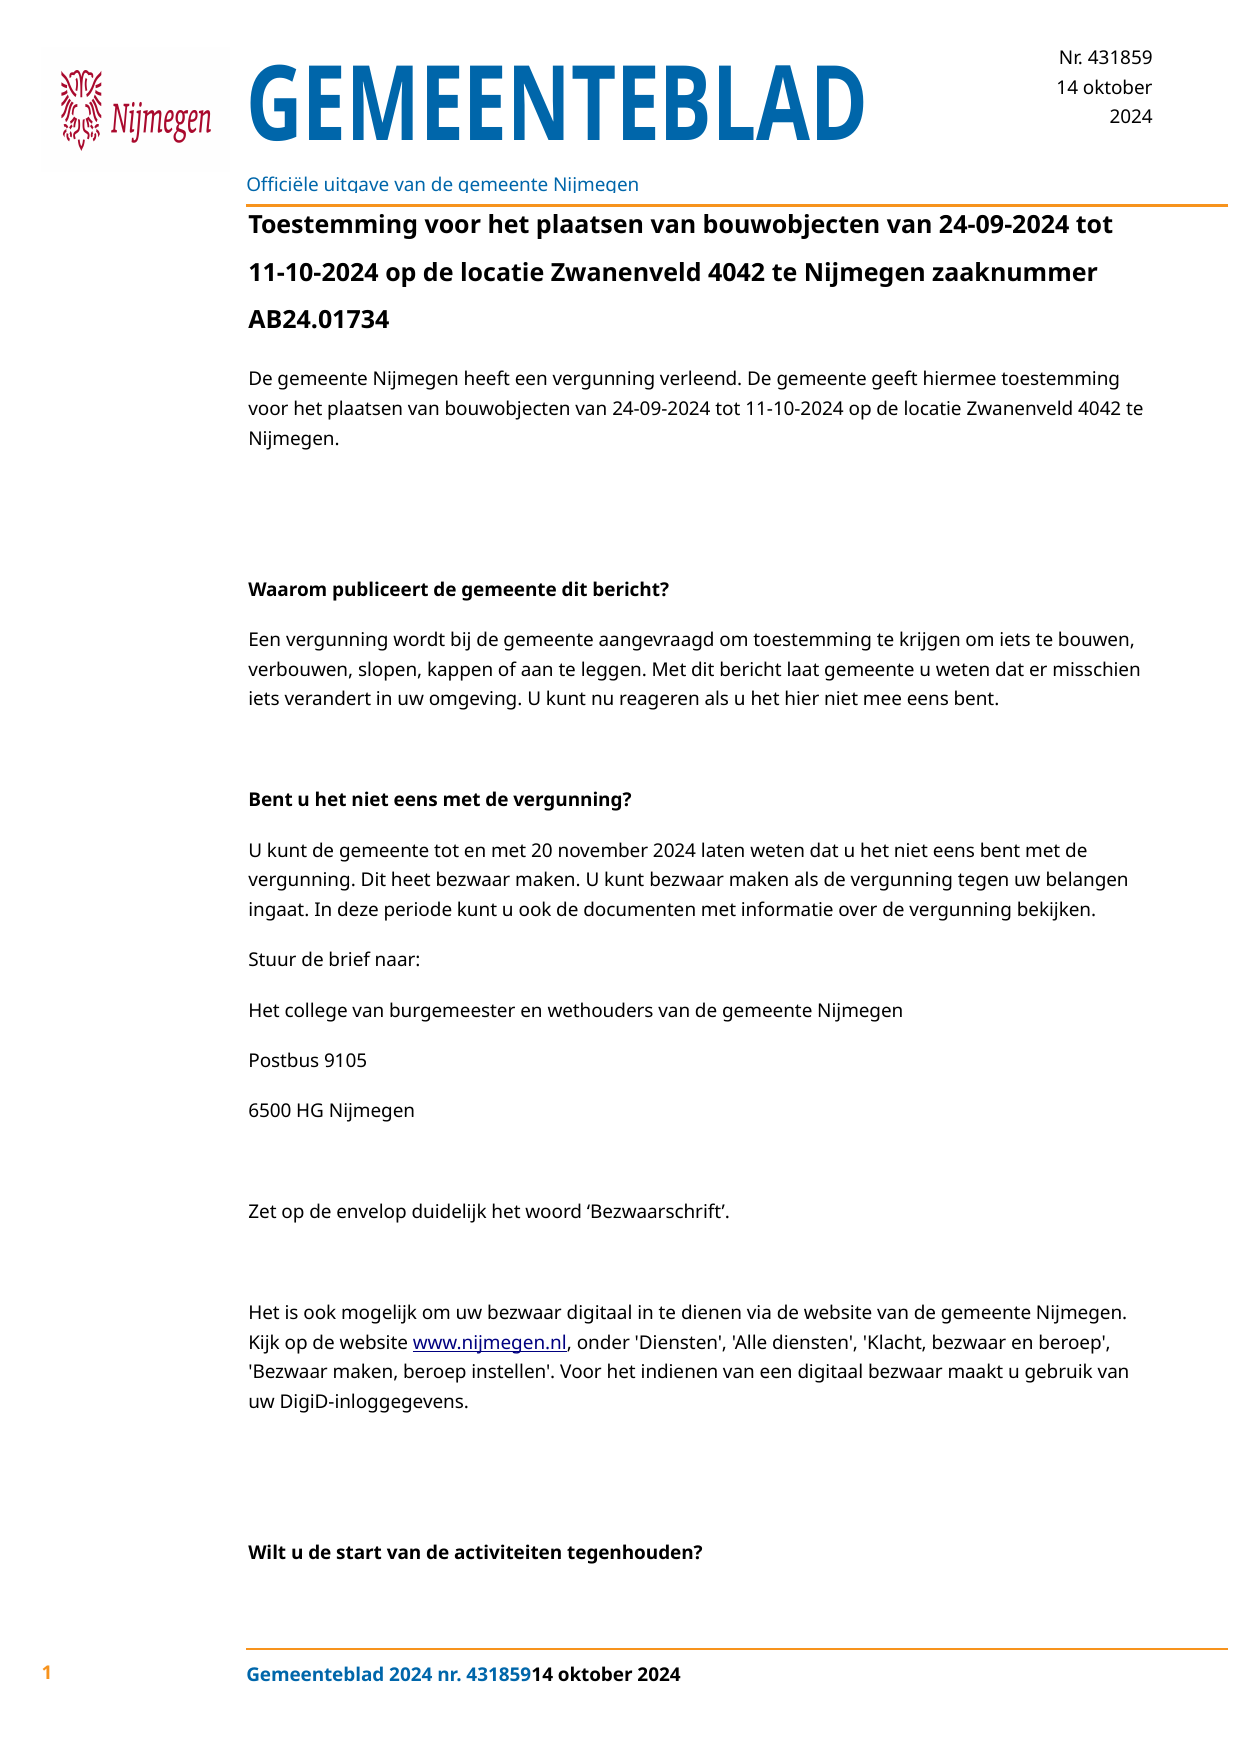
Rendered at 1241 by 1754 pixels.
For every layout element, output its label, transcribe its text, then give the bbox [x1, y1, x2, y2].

text Stuur de brief naar: [248, 946, 1152, 972]
picture [41, 47, 231, 172]
text Het is ook mogelijk om uw bezwaar digitaal in te dienen via de website van de gemeente Nijmegen. Kijk op de website www.nijmegen.nl, onder 'Diensten', 'Alle diensten', 'Klacht, bezwaar en beroep', 'Bezwaar maken, beroep instellen'. Voor het indienen van een digitaal bezwaar maakt u gebruik van uw DigiD-inloggegevens. [248, 1299, 1152, 1414]
text Het college van burgemeester en wethouders van de gemeente Nijmegen [248, 997, 1152, 1022]
text Toestemming voor het plaatsen van bouwobjecten van 24-09-2024 tot 11-10-2024 op de locatie Zwanenveld 4042 te Nijmegen zaaknummer AB24.01734 [248, 207, 1152, 336]
text Wilt u de start van de activiteiten tegenhouden? [248, 1539, 1152, 1565]
text Waarom publiceert de gemeente dit bericht? [248, 576, 1152, 602]
text Postbus 9105 [248, 1047, 1152, 1073]
text Bent u het niet eens met de vergunning? [248, 786, 1152, 812]
text U kunt de gemeente tot en met 20 november 2024 laten weten dat u het niet eens bent met de vergunning. Dit heet bezwaar maken. U kunt bezwaar maken als de vergunning tegen uw belangen ingaat. In deze periode kunt u ook de documenten met informatie over de vergunning bekijken. [248, 837, 1152, 922]
text Een vergunning wordt bij de gemeente aangevraagd om toestemming te krijgen om iets te bouwen, verbouwen, slopen, kappen of aan te leggen. Met dit bericht laat gemeente u weten dat er misschien iets verandert in uw omgeving. U kunt nu reageren als u het hier niet mee eens bent. [248, 626, 1152, 711]
text 6500 HG Nijmegen [248, 1098, 1152, 1123]
text De gemeente Nijmegen heeft een vergunning verleend. De gemeente geeft hiermee toestemming voor het plaatsen van bouwobjecten van 24-09-2024 tot 11-10-2024 op de locatie Zwanenveld 4042 te Nijmegen. [248, 366, 1152, 450]
text Zet op de envelop duidelijk het woord ‘Bezwaarschrift’. [248, 1198, 1152, 1224]
